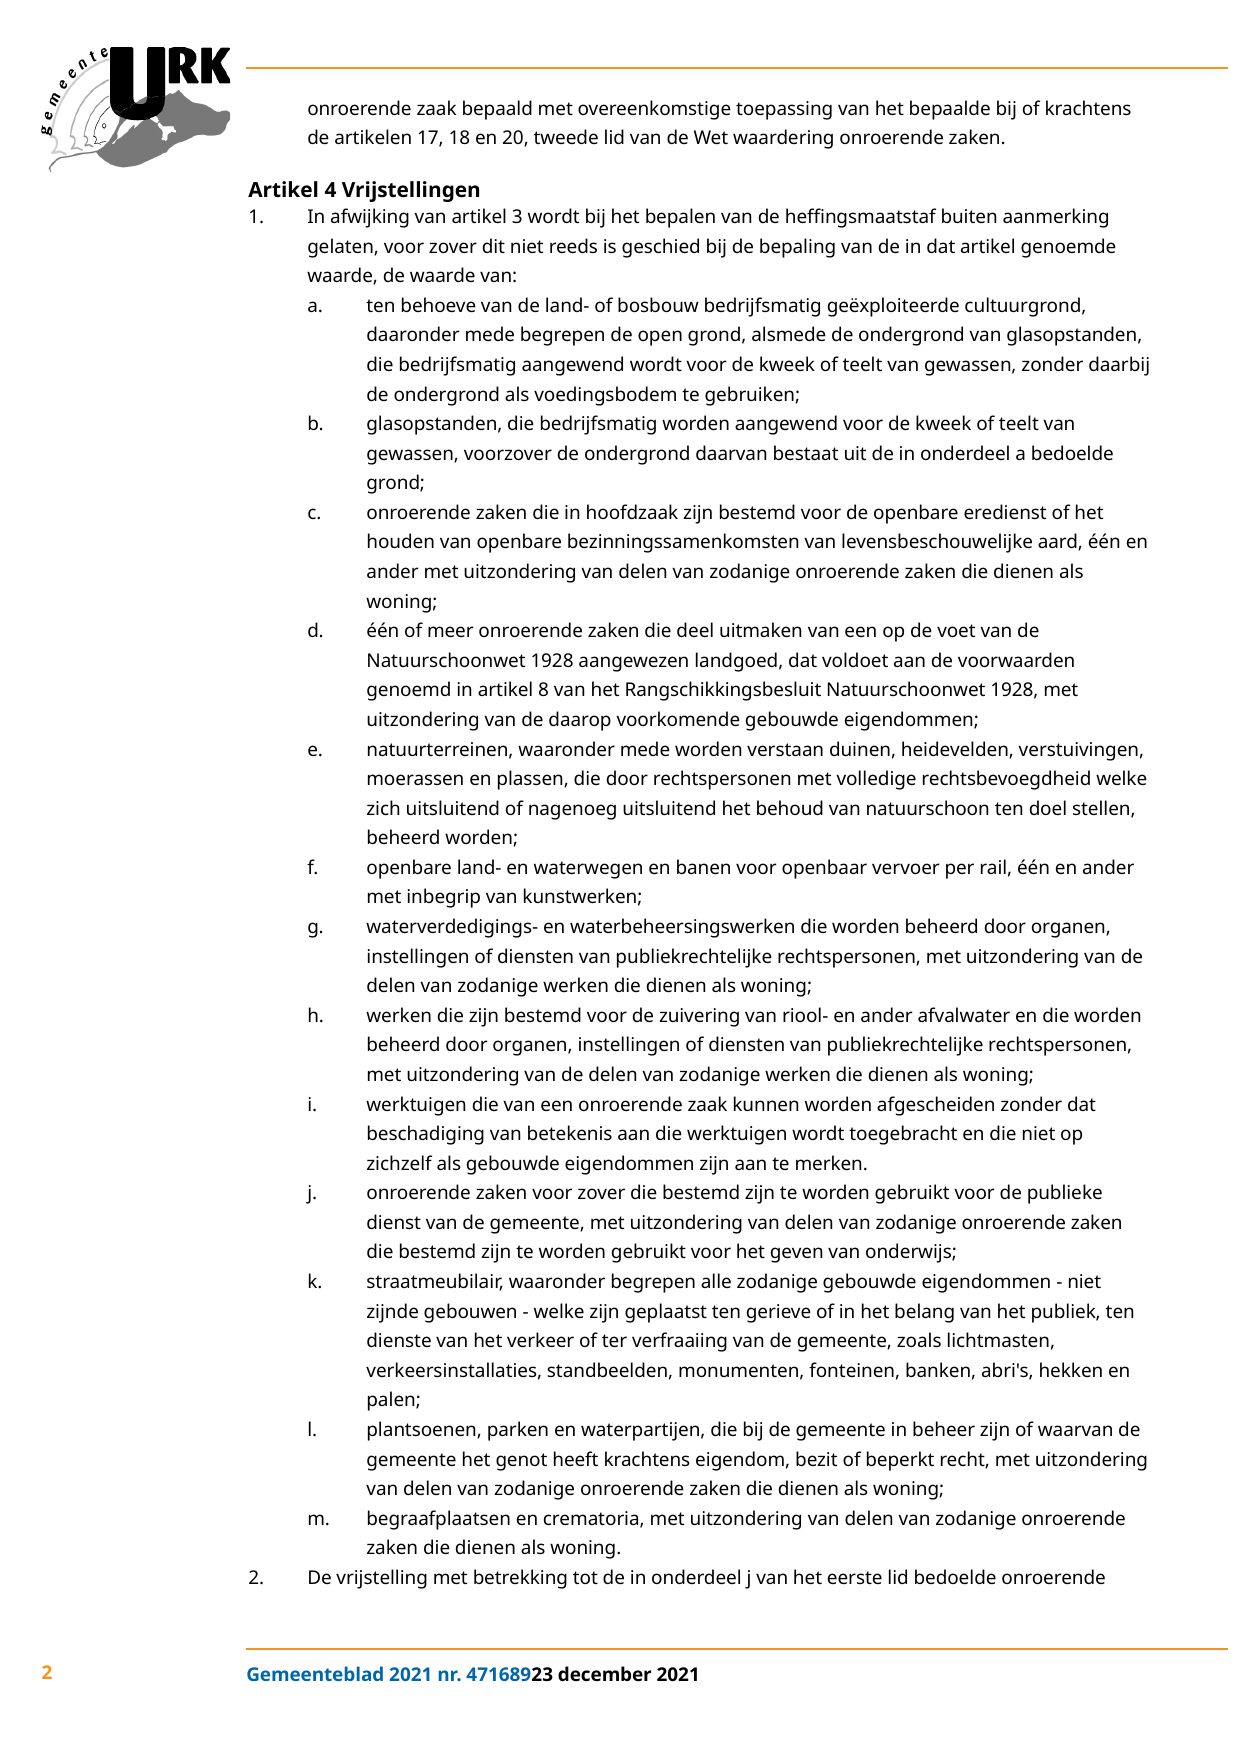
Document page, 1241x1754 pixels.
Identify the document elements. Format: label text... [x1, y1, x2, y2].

list onroerende zaken die in hoofdzaak zijn bestemd voor de openbare eredienst of het houden van openbare bezinningssamenkomsten van levensbeschouwelijke aard, één en ander met uitzondering van delen van zodanige onroerende zaken die dienen als woning; [307, 499, 1152, 613]
list openbare land- en waterwegen en banen voor openbaar vervoer per rail, één en ander met inbegrip van kunstwerken; [307, 854, 1152, 909]
list In afwijking van artikel 3 wordt bij het bepalen van de heffingsmaatstaf buiten aanmerking gelaten, voor zover dit niet reeds is geschied bij de bepaling van de in dat artikel genoemde waarde, de waarde van: [248, 203, 1152, 288]
list ten behoeve van de land- of bosbouw bedrijfsmatig geëxploiteerde cultuurgrond, daaronder mede begrepen de open grond, alsmede de ondergrond van glasopstanden, die bedrijfsmatig aangewend wordt voor de kweek of teelt van gewassen, zonder daarbij de ondergrond als voedingsbodem te gebruiken; [307, 292, 1152, 406]
text Artikel 4 Vrijstellingen [248, 175, 1152, 203]
list werktuigen die van een onroerende zaak kunnen worden afgescheiden zonder dat beschadiging van betekenis aan die werktuigen wordt toegebracht en die niet op zichzelf als gebouwde eigendommen zijn aan te merken. [307, 1091, 1152, 1176]
list waterverdedigings- en waterbeheersingswerken die worden beheerd door organen, instellingen of diensten van publiekrechtelijke rechtspersonen, met uitzondering van de delen van zodanige werken die dienen als woning; [307, 913, 1152, 998]
list onroerende zaken voor zover die bestemd zijn te worden gebruikt voor de publieke dienst van de gemeente, met uitzondering van delen van zodanige onroerende zaken die bestemd zijn te worden gebruikt voor het geven van onderwijs; [307, 1179, 1152, 1264]
list plantsoenen, parken en waterpartijen, die bij de gemeente in beheer zijn of waarvan de gemeente het genot heeft krachtens eigendom, bezit of beperkt recht, met uitzondering van delen van zodanige onroerende zaken die dienen als woning; [307, 1416, 1152, 1501]
list begraafplaatsen en crematoria, met uitzondering van delen van zodanige onroerende zaken die dienen als woning. [307, 1505, 1152, 1560]
list één of meer onroerende zaken die deel uitmaken van een op de voet van de Natuurschoonwet 1928 aangewezen landgoed, dat voldoet aan de voorwaarden genoemd in artikel 8 van het Rangschikkingsbesluit Natuurschoonwet 1928, met uitzondering van de daarop voorkomende gebouwde eigendommen; [307, 617, 1152, 732]
list glasopstanden, die bedrijfsmatig worden aangewend voor de kweek of teelt van gewassen, voorzover de ondergrond daarvan bestaat uit de in onderdeel a bedoelde grond; [307, 410, 1152, 495]
list De vrijstelling met betrekking tot de in onderdeel j van het eerste lid bedoelde onroerende [248, 1564, 1152, 1590]
list werken die zijn bestemd voor de zuivering van riool- en ander afvalwater en die worden beheerd door organen, instellingen of diensten van publiekrechtelijke rechtspersonen, met uitzondering van de delen van zodanige werken die dienen als woning; [307, 1002, 1152, 1087]
list natuurterreinen, waaronder mede worden verstaan duinen, heidevelden, verstuivingen, moerassen en plassen, die door rechtspersonen met volledige rechtsbevoegdheid welke zich uitsluitend of nagenoeg uitsluitend het behoud van natuurschoon ten doel stellen, beheerd worden; [307, 736, 1152, 850]
list onroerende zaak bepaald met overeenkomstige toepassing van het bepaalde bij of krachtens de artikelen 17, 18 en 20, tweede lid van de Wet waardering onroerende zaken. [248, 95, 1152, 150]
list straatmeubilair, waaronder begrepen alle zodanige gebouwde eigendommen - niet zijnde gebouwen - welke zijn geplaatst ten gerieve of in het belang van het publiek, ten dienste van het verkeer of ter verfraaiing van de gemeente, zoals lichtmasten, verkeersinstallaties, standbeelden, monumenten, fonteinen, banken, abri's, hekken en palen; [307, 1268, 1152, 1412]
picture [41, 47, 231, 172]
